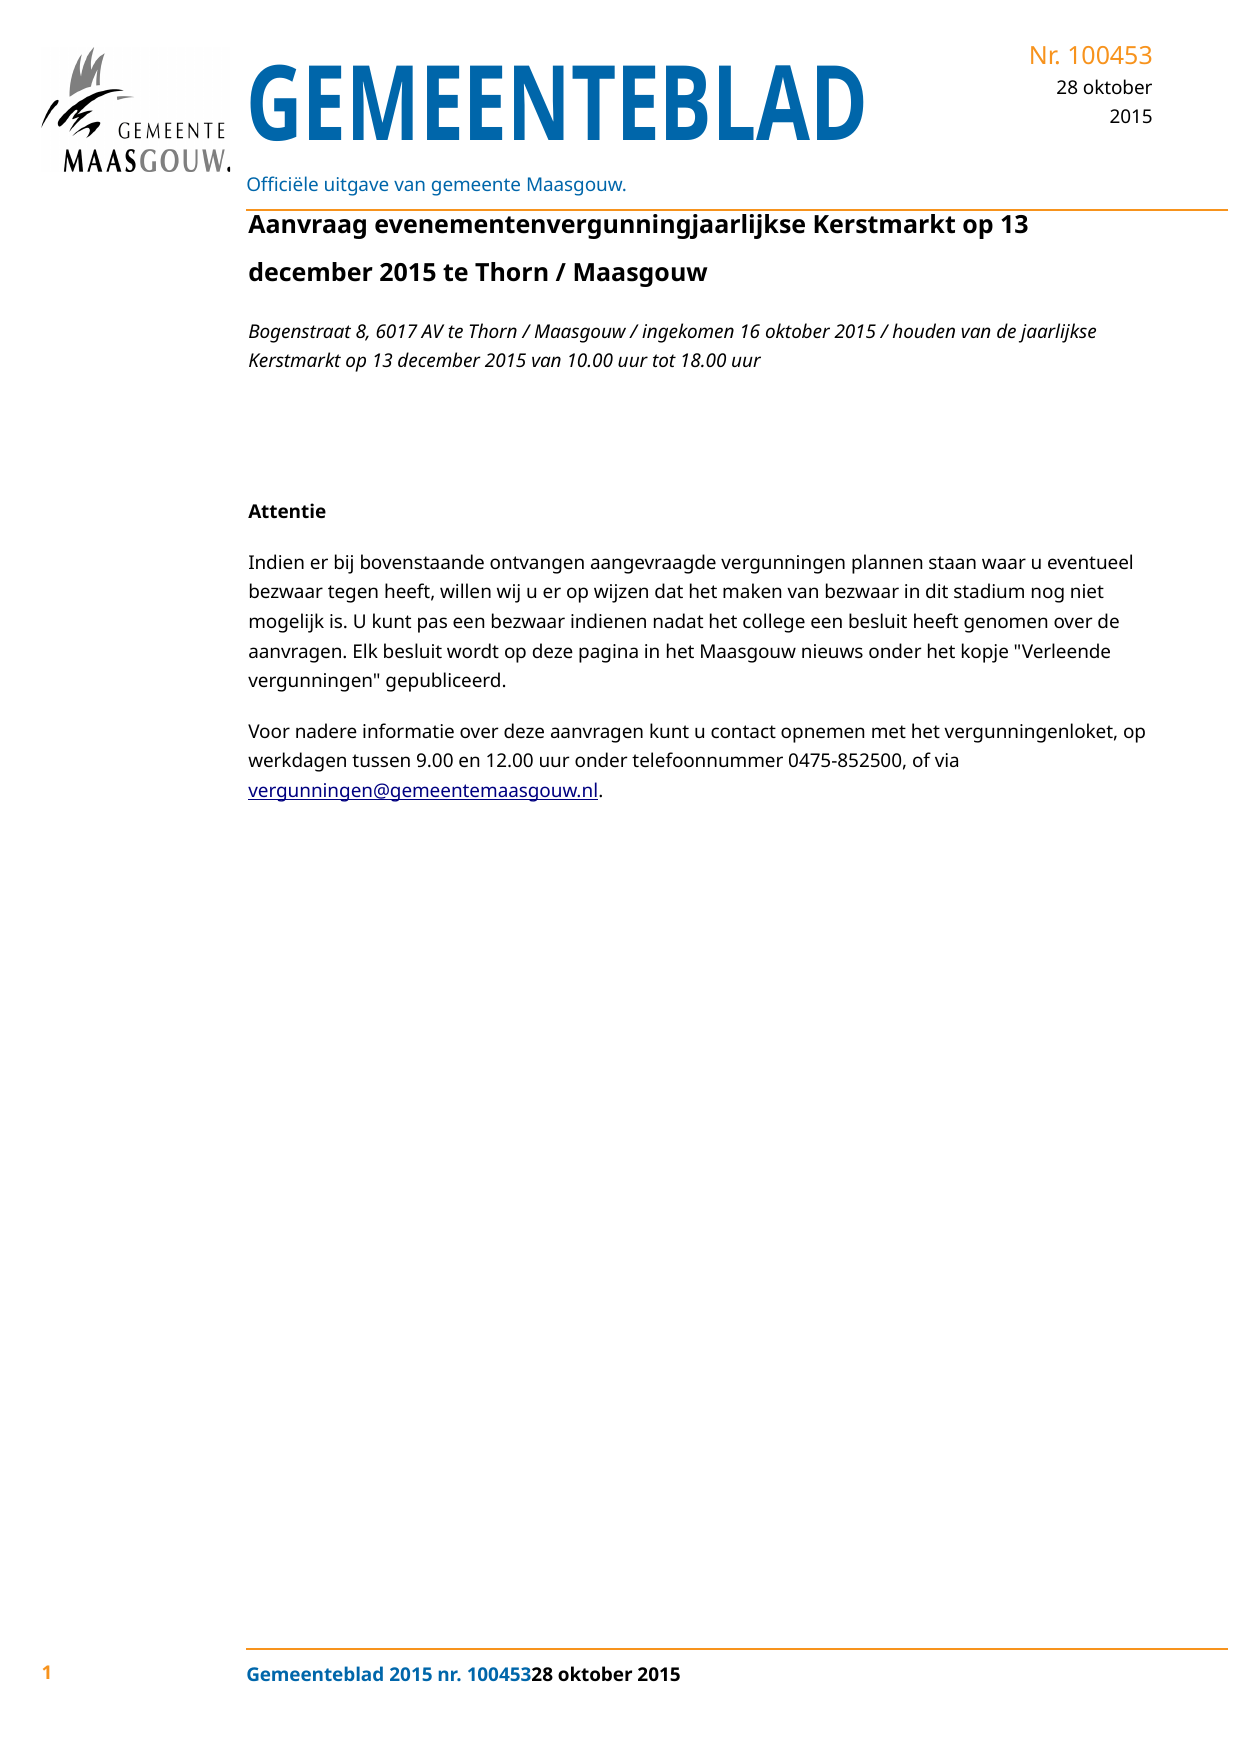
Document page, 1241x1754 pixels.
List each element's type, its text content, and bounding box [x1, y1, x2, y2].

text Aanvraag evenementenvergunningjaarlijkse Kerstmarkt op 13 december 2015 te Thorn / Maasgouw [248, 211, 1152, 288]
text Bogenstraat 8, 6017 AV te Thorn / Maasgouw / ingekomen 16 oktober 2015 / houden van de jaarlijkse Kerstmarkt op 13 december 2015 van 10.00 uur tot 18.00 uur [248, 318, 1152, 373]
text Voor nadere informatie over deze aanvragen kunt u contact opnemen met het vergunningenloket, op werkdagen tussen 9.00 en 12.00 uur onder telefoonnummer 0475-852500, of via vergunningen@gemeentemaasgouw.nl. [248, 718, 1152, 803]
text Attentie [248, 499, 1152, 524]
picture [41, 47, 231, 172]
text Indien er bij bovenstaande ontvangen aangevraagde vergunningen plannen staan waar u eventueel bezwaar tegen heeft, willen wij u er op wijzen dat het maken van bezwaar in dit stadium nog niet mogelijk is. U kunt pas een bezwaar indienen nadat het college een besluit heeft genomen over de aanvragen. Elk besluit wordt op deze pagina in het Maasgouw nieuws onder het kopje "Verleende vergunningen" gepubliceerd. [248, 549, 1152, 693]
